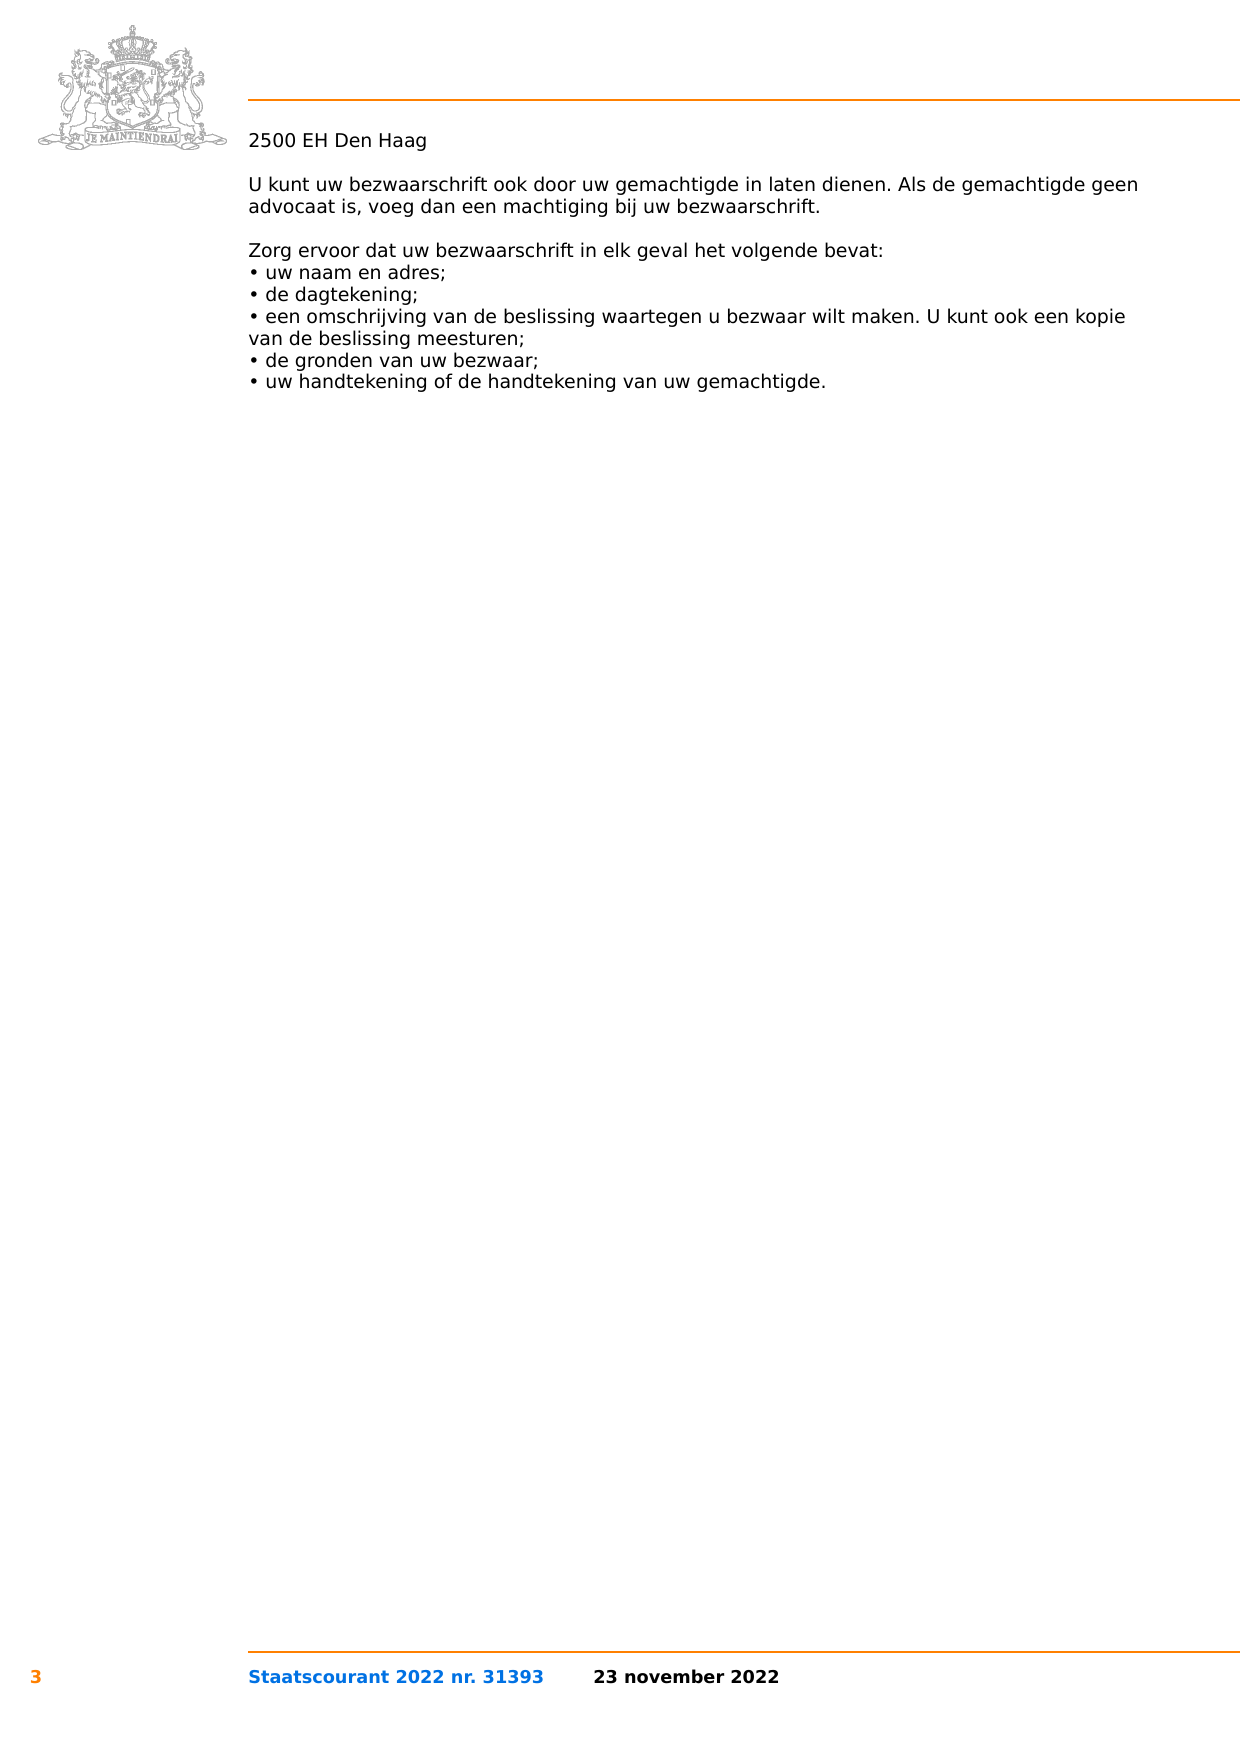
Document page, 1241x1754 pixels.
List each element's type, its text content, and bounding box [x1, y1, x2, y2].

text • de dagtekening; [248, 283, 1163, 306]
text U kunt uw bezwaarschrift ook door uw gemachtigde in laten dienen. Als de gemachtigde geen advocaat is, voeg dan een machtiging bij uw bezwaarschrift. [248, 174, 1163, 218]
picture [38, 25, 227, 150]
text Zorg ervoor dat uw bezwaarschrift in elk geval het volgende bevat: [248, 239, 1163, 262]
text • uw naam en adres; [248, 262, 1163, 283]
text • de gronden van uw bezwaar; [248, 349, 1163, 371]
text • een omschrijving van de beslissing waartegen u bezwaar wilt maken. U kunt ook een kopie van de beslissing meesturen; [248, 306, 1163, 349]
text • uw handtekening of de handtekening van uw gemachtigde. [248, 371, 1163, 393]
text 2500 EH Den Haag [248, 130, 1163, 152]
